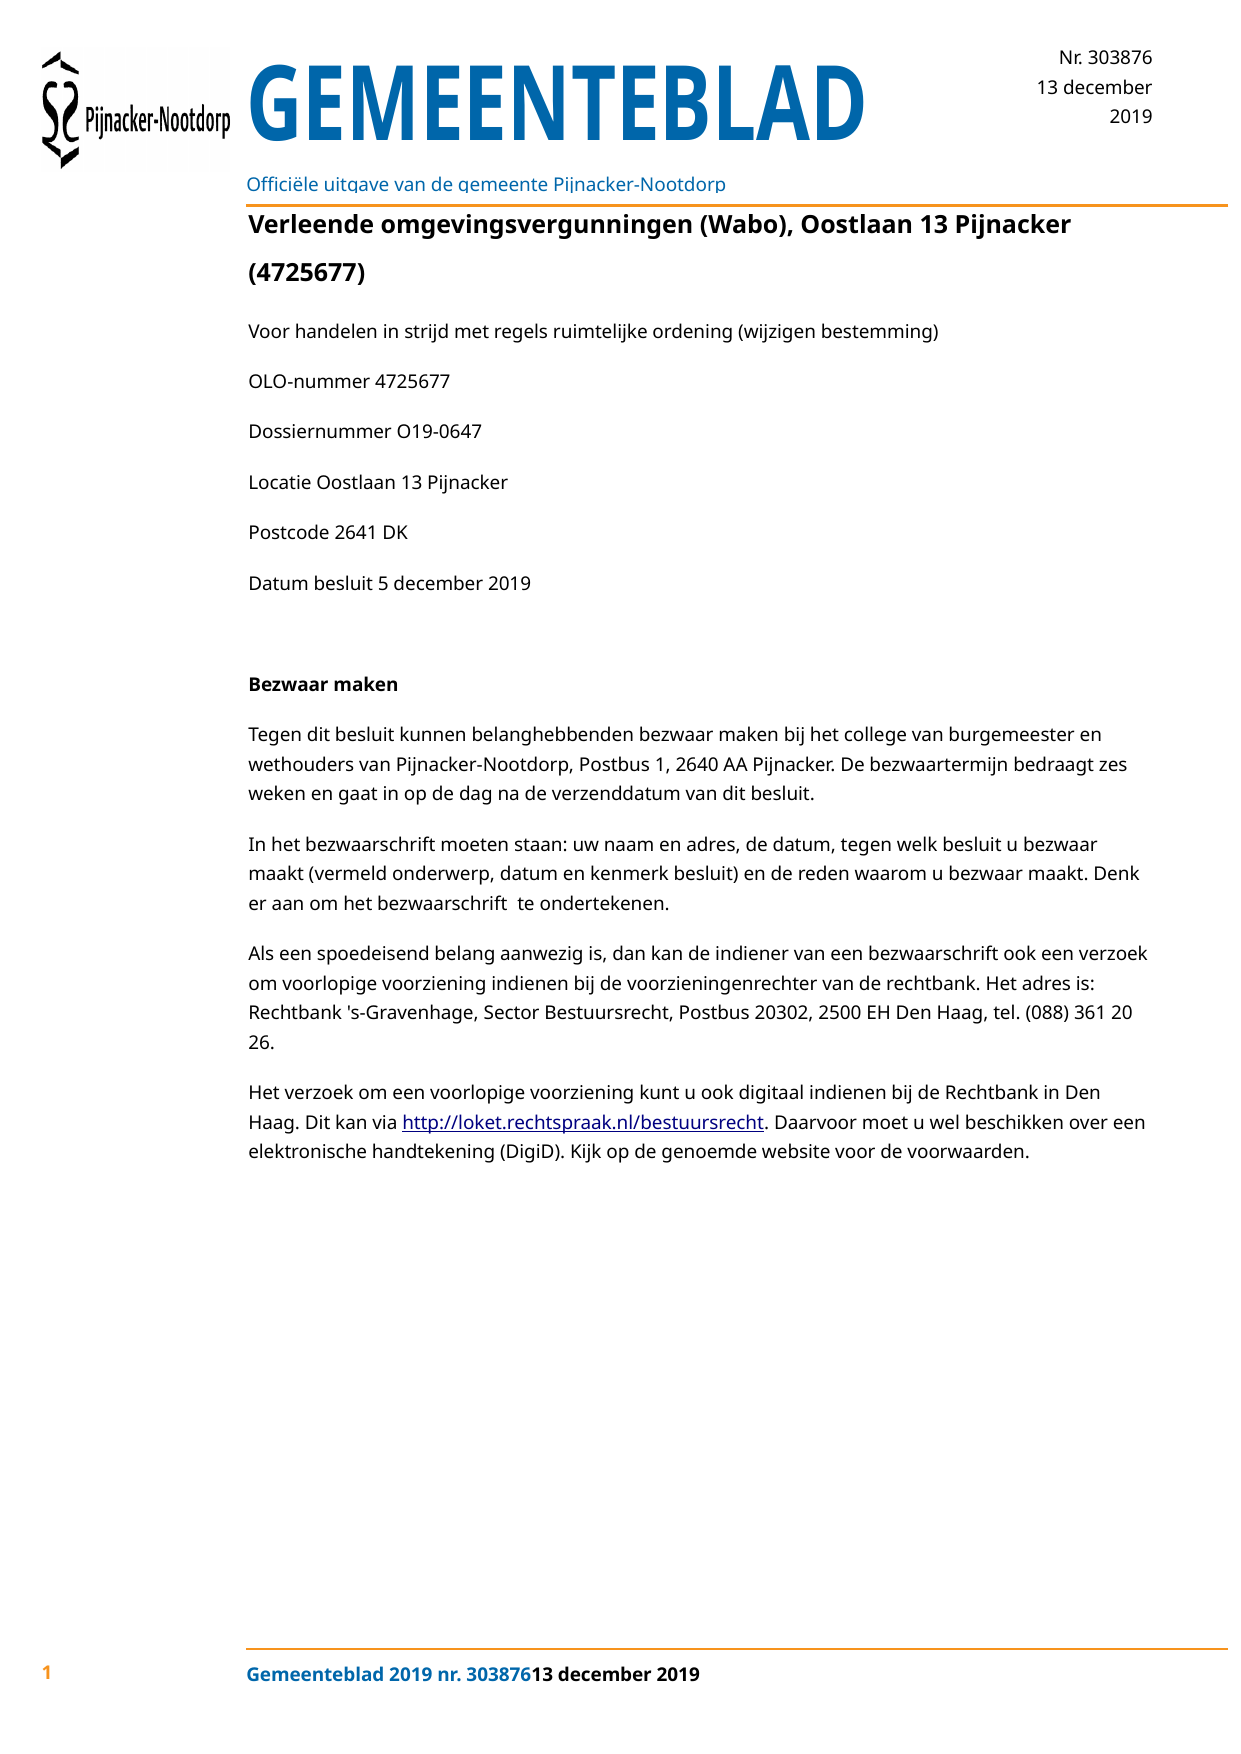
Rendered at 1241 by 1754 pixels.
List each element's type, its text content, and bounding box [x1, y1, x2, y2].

text Locatie Oostlaan 13 Pijnacker [248, 469, 1152, 495]
text Bezwaar maken [248, 671, 1152, 697]
text Verleende omgevingsvergunningen (Wabo), Oostlaan 13 Pijnacker (4725677) [248, 207, 1152, 288]
picture [41, 47, 231, 172]
text Dossiernummer O19-0647 [248, 419, 1152, 444]
text Datum besluit 5 december 2019 [248, 570, 1152, 596]
text In het bezwaarschrift moeten staan: uw naam en adres, de datum, tegen welk besluit u bezwaar maakt (vermeld onderwerp, datum en kenmerk besluit) en de reden waarom u bezwaar maakt. Denk er aan om het bezwaarschrift te ondertekenen. [248, 831, 1152, 916]
text Postcode 2641 DK [248, 519, 1152, 545]
text Het verzoek om een voorlopige voorziening kunt u ook digitaal indienen bij de Rechtbank in Den Haag. Dit kan via http://loket.rechtspraak.nl/bestuursrecht. Daarvoor moet u wel beschikken over een elektronische handtekening (DigiD). Kijk op de genoemde website voor de voorwaarden. [248, 1079, 1152, 1164]
text OLO-nummer 4725677 [248, 368, 1152, 394]
text Voor handelen in strijd met regels ruimtelijke ordening (wijzigen bestemming) [248, 318, 1152, 344]
text Tegen dit besluit kunnen belanghebbenden bezwaar maken bij het college van burgemeester en wethouders van Pijnacker-Nootdorp, Postbus 1, 2640 AA Pijnacker. De bezwaartermijn bedraagt zes weken en gaat in op de dag na de verzenddatum van dit besluit. [248, 721, 1152, 806]
text Als een spoedeisend belang aanwezig is, dan kan de indiener van een bezwaarschrift ook een verzoek om voorlopige voorziening indienen bij de voorzieningenrechter van de rechtbank. Het adres is: Rechtbank 's-Gravenhage, Sector Bestuursrecht, Postbus 20302, 2500 EH Den Haag, tel. (088) 361 20 26. [248, 940, 1152, 1055]
